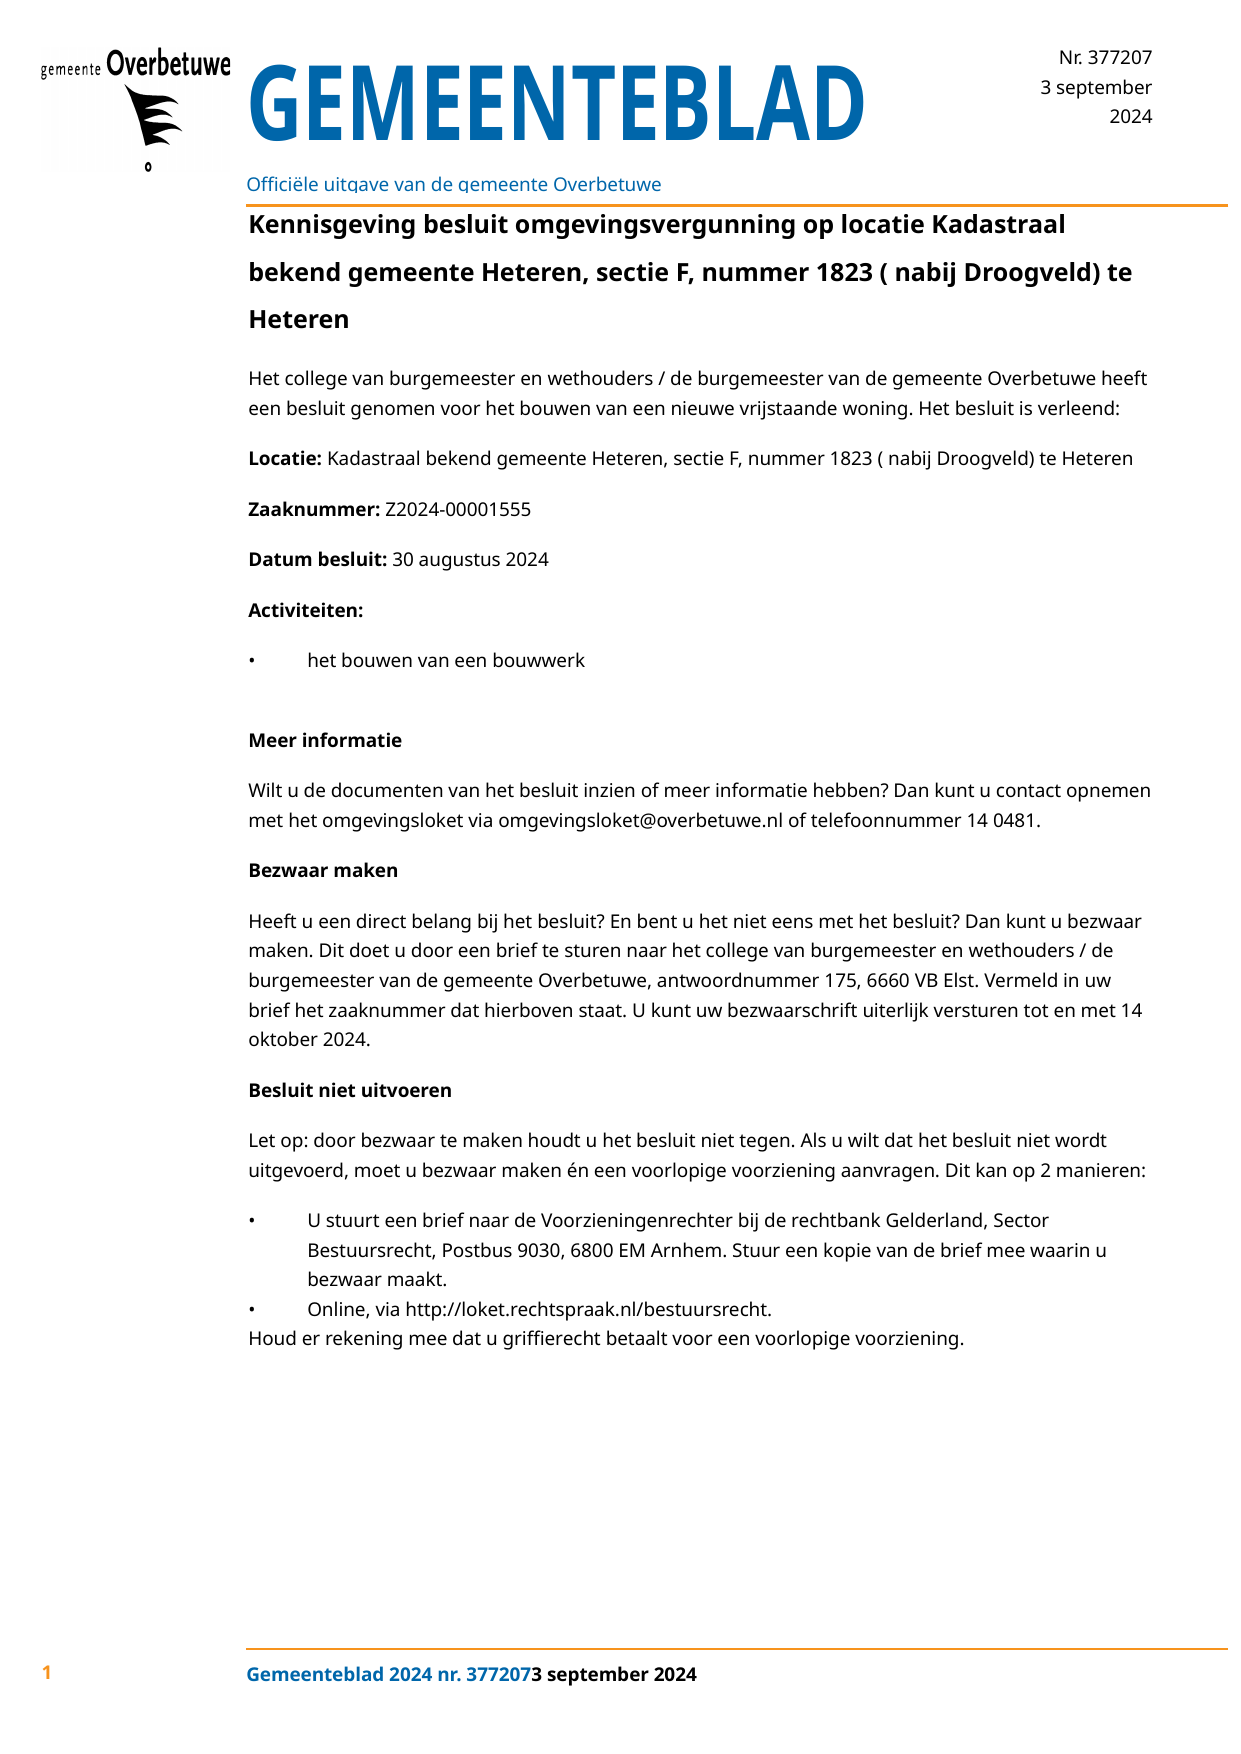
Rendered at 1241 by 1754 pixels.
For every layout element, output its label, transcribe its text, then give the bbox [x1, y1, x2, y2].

list U stuurt een brief naar de Voorzieningenrechter bij de rechtbank Gelderland, Sector Bestuursrecht, Postbus 9030, 6800 EM Arnhem. Stuur een kopie van de brief mee waarin u bezwaar maakt. [248, 1207, 1152, 1292]
list het bouwen van een bouwwerk [248, 647, 1152, 673]
text Let op: door bezwaar te maken houdt u het besluit niet tegen. Als u wilt dat het besluit niet wordt uitgevoerd, moet u bezwaar maken én een voorlopige voorziening aanvragen. Dit kan op 2 manieren: [248, 1127, 1152, 1182]
text Wilt u de documenten van het besluit inzien of meer informatie hebben? Dan kunt u contact opnemen met het omgevingsloket via omgevingsloket@overbetuwe.nl of telefoonnummer 14 0481. [248, 778, 1152, 833]
text Besluit niet uitvoeren [248, 1077, 1152, 1102]
text Heeft u een direct belang bij het besluit? En bent u het niet eens met het besluit? Dan kunt u bezwaar maken. Dit doet u door een brief te sturen naar het college van burgemeester en wethouders / de burgemeester van de gemeente Overbetuwe, antwoordnummer 175, 6660 VB Elst. Vermeld in uw brief het zaaknummer dat hierboven staat. U kunt uw bezwaarschrift uiterlijk versturen tot en met 14 oktober 2024. [248, 908, 1152, 1052]
text Activiteiten: [248, 597, 1152, 622]
text Locatie: Kadastraal bekend gemeente Heteren, sectie F, nummer 1823 ( nabij Droogveld) te Heteren [248, 446, 1152, 471]
list Online, via http://loket.rechtspraak.nl/bestuursrecht. [248, 1296, 1152, 1322]
text Kennisgeving besluit omgevingsvergunning op locatie Kadastraal bekend gemeente Heteren, sectie F, nummer 1823 ( nabij Droogveld) te Heteren [248, 207, 1152, 336]
text Houd er rekening mee dat u griffierecht betaalt voor een voorlopige voorziening. [248, 1326, 1152, 1351]
text Het college van burgemeester en wethouders / de burgemeester van de gemeente Overbetuwe heeft een besluit genomen voor het bouwen van een nieuwe vrijstaande woning. Het besluit is verleend: [248, 366, 1152, 421]
picture [41, 47, 231, 172]
text Zaaknummer: Z2024-00001555 [248, 496, 1152, 522]
text Meer informatie [248, 727, 1152, 753]
text Datum besluit: 30 augustus 2024 [248, 546, 1152, 572]
text Bezwaar maken [248, 858, 1152, 883]
